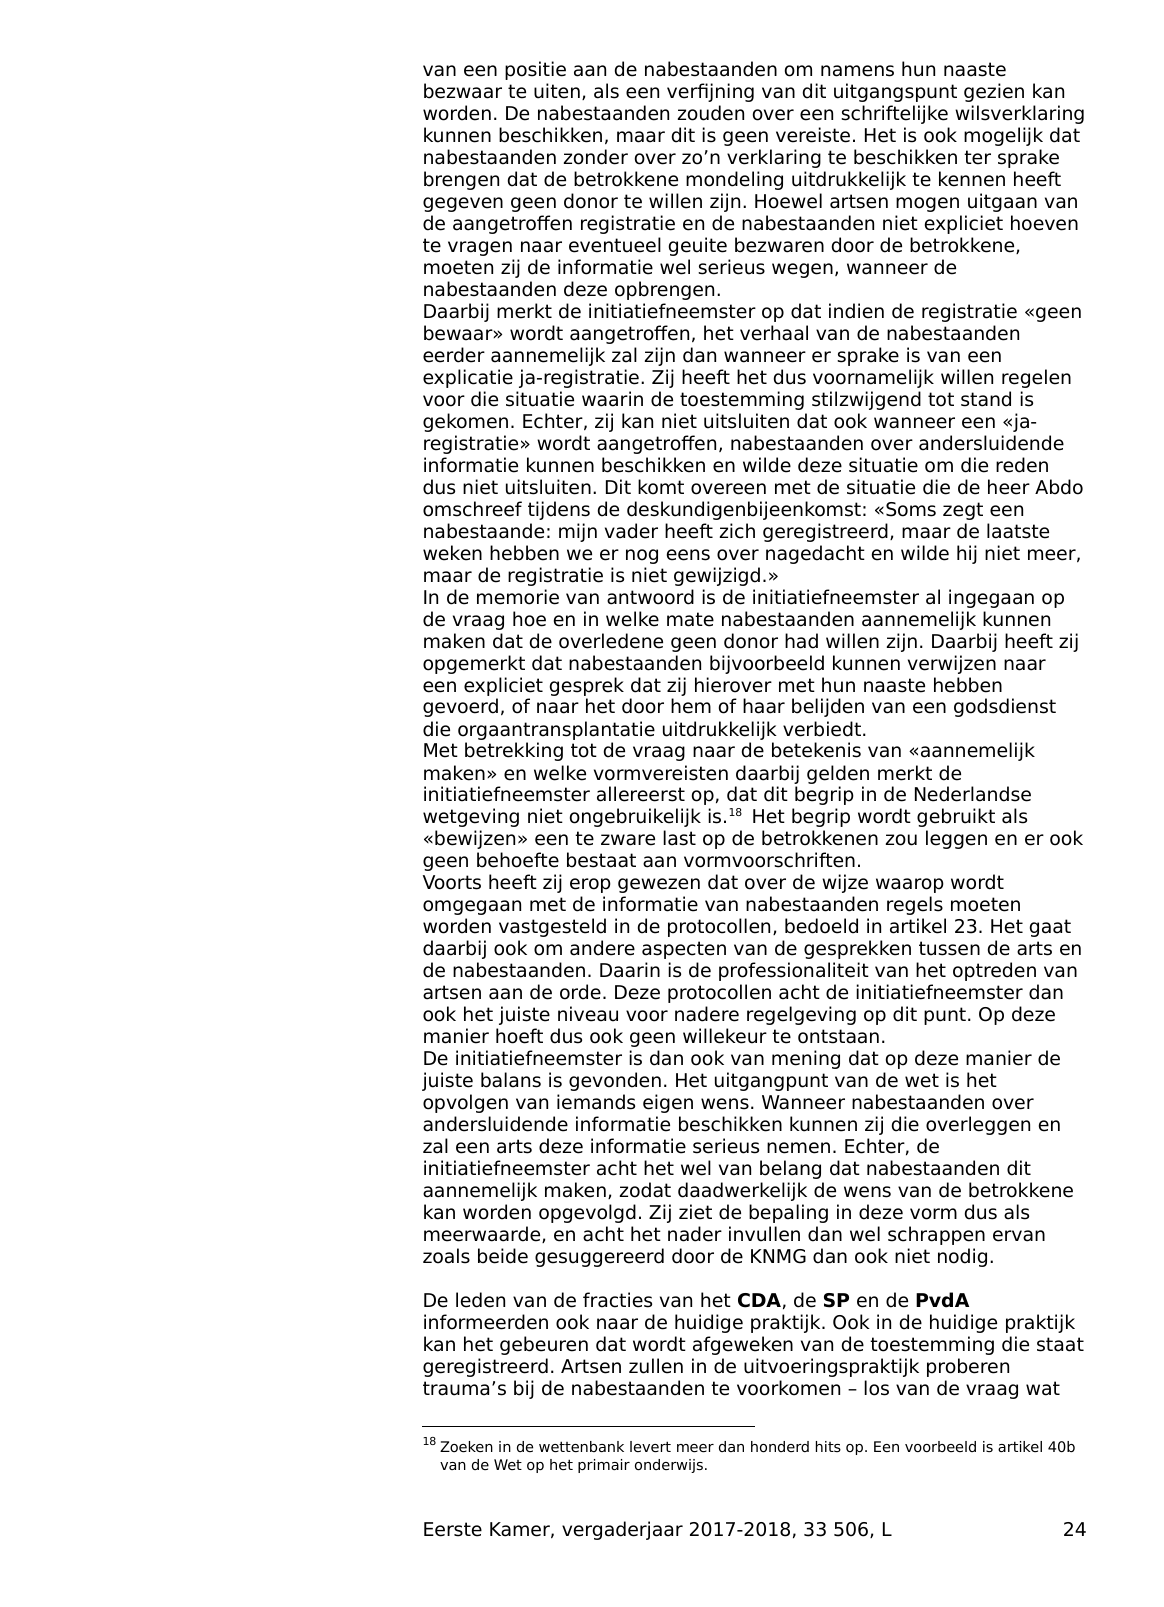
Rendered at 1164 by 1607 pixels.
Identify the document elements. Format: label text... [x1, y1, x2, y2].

text In de memorie van antwoord is de initiatiefneemster al ingegaan op de vraag hoe en in welke mate nabestaanden aannemelijk kunnen maken dat de overledene geen donor had willen zijn. Daarbij heeft zij opgemerkt dat nabestaanden bijvoorbeeld kunnen verwijzen naar een expliciet gesprek dat zij hierover met hun naaste hebben gevoerd, of naar het door hem of haar belijden van een godsdienst die orgaantransplantatie uitdrukkelijk verbiedt. [422, 587, 1087, 740]
text De leden van de fracties van het CDA, de SP en de PvdA informeerden ook naar de huidige praktijk. Ook in de huidige praktijk kan het gebeuren dat wordt afgeweken van de toestemming die staat geregistreerd. Artsen zullen in de uitvoeringspraktijk proberen trauma’s bij de nabestaanden te voorkomen – los van de vraag wat [422, 1290, 1087, 1400]
text van een positie aan de nabestaanden om namens hun naaste bezwaar te uiten, als een verfijning van dit uitgangspunt gezien kan worden. De nabestaanden zouden over een schriftelijke wilsverklaring kunnen beschikken, maar dit is geen vereiste. Het is ook mogelijk dat nabestaanden zonder over zo’n verklaring te beschikken ter sprake brengen dat de betrokkene mondeling uitdrukkelijk te kennen heeft gegeven geen donor te willen zijn. Hoewel artsen mogen uitgaan van de aangetroffen registratie en de nabestaanden niet expliciet hoeven te vragen naar eventueel geuite bezwaren door de betrokkene, moeten zij de informatie wel serieus wegen, wanneer de nabestaanden deze opbrengen. [422, 59, 1087, 301]
text De initiatiefneemster is dan ook van mening dat op deze manier de juiste balans is gevonden. Het uitgangpunt van de wet is het opvolgen van iemands eigen wens. Wanneer nabestaanden over andersluidende informatie beschikken kunnen zij die overleggen en zal een arts deze informatie serieus nemen. Echter, de initiatiefneemster acht het wel van belang dat nabestaanden dit aannemelijk maken, zodat daadwerkelijk de wens van de betrokkene kan worden opgevolgd. Zij ziet de bepaling in deze vorm dus als meerwaarde, en acht het nader invullen dan wel schrappen ervan zoals beide gesuggereerd door de KNMG dan ook niet nodig. [422, 1048, 1087, 1268]
text Met betrekking tot de vraag naar de betekenis van «aannemelijk maken» en welke vormvereisten daarbij gelden merkt de initiatiefneemster allereerst op, dat dit begrip in de Nederlandse wetgeving niet ongebruikelijk is. Het begrip wordt gebruikt als «bewijzen» een te zware last op de betrokkenen zou leggen en er ook geen behoefte bestaat aan vormvoorschriften. [422, 740, 1087, 872]
text Daarbij merkt de initiatiefneemster op dat indien de registratie «geen bewaar» wordt aangetroffen, het verhaal van de nabestaanden eerder aannemelijk zal zijn dan wanneer er sprake is van een explicatie ja-registratie. Zij heeft het dus voornamelijk willen regelen voor die situatie waarin de toestemming stilzwijgend tot stand is gekomen. Echter, zij kan niet uitsluiten dat ook wanneer een «ja-registratie» wordt aangetroffen, nabestaanden over andersluidende informatie kunnen beschikken en wilde deze situatie om die reden dus niet uitsluiten. Dit komt overeen met de situatie die de heer Abdo omschreef tijdens de deskundigenbijeenkomst: «Soms zegt een nabestaande: mijn vader heeft zich geregistreerd, maar de laatste weken hebben we er nog eens over nagedacht en wilde hij niet meer, maar de registratie is niet gewijzigd.» [422, 301, 1087, 587]
text Zoeken in de wettenbank levert meer dan honderd hits op. Een voorbeeld is artikel 40b van de Wet op het primair onderwijs. [422, 1435, 1087, 1474]
text Voorts heeft zij erop gewezen dat over de wijze waarop wordt omgegaan met de informatie van nabestaanden regels moeten worden vastgesteld in de protocollen, bedoeld in artikel 23. Het gaat daarbij ook om andere aspecten van de gesprekken tussen de arts en de nabestaanden. Daarin is de professionaliteit van het optreden van artsen aan de orde. Deze protocollen acht de initiatiefneemster dan ook het juiste niveau voor nadere regelgeving op dit punt. Op deze manier hoeft dus ook geen willekeur te ontstaan. [422, 872, 1087, 1048]
